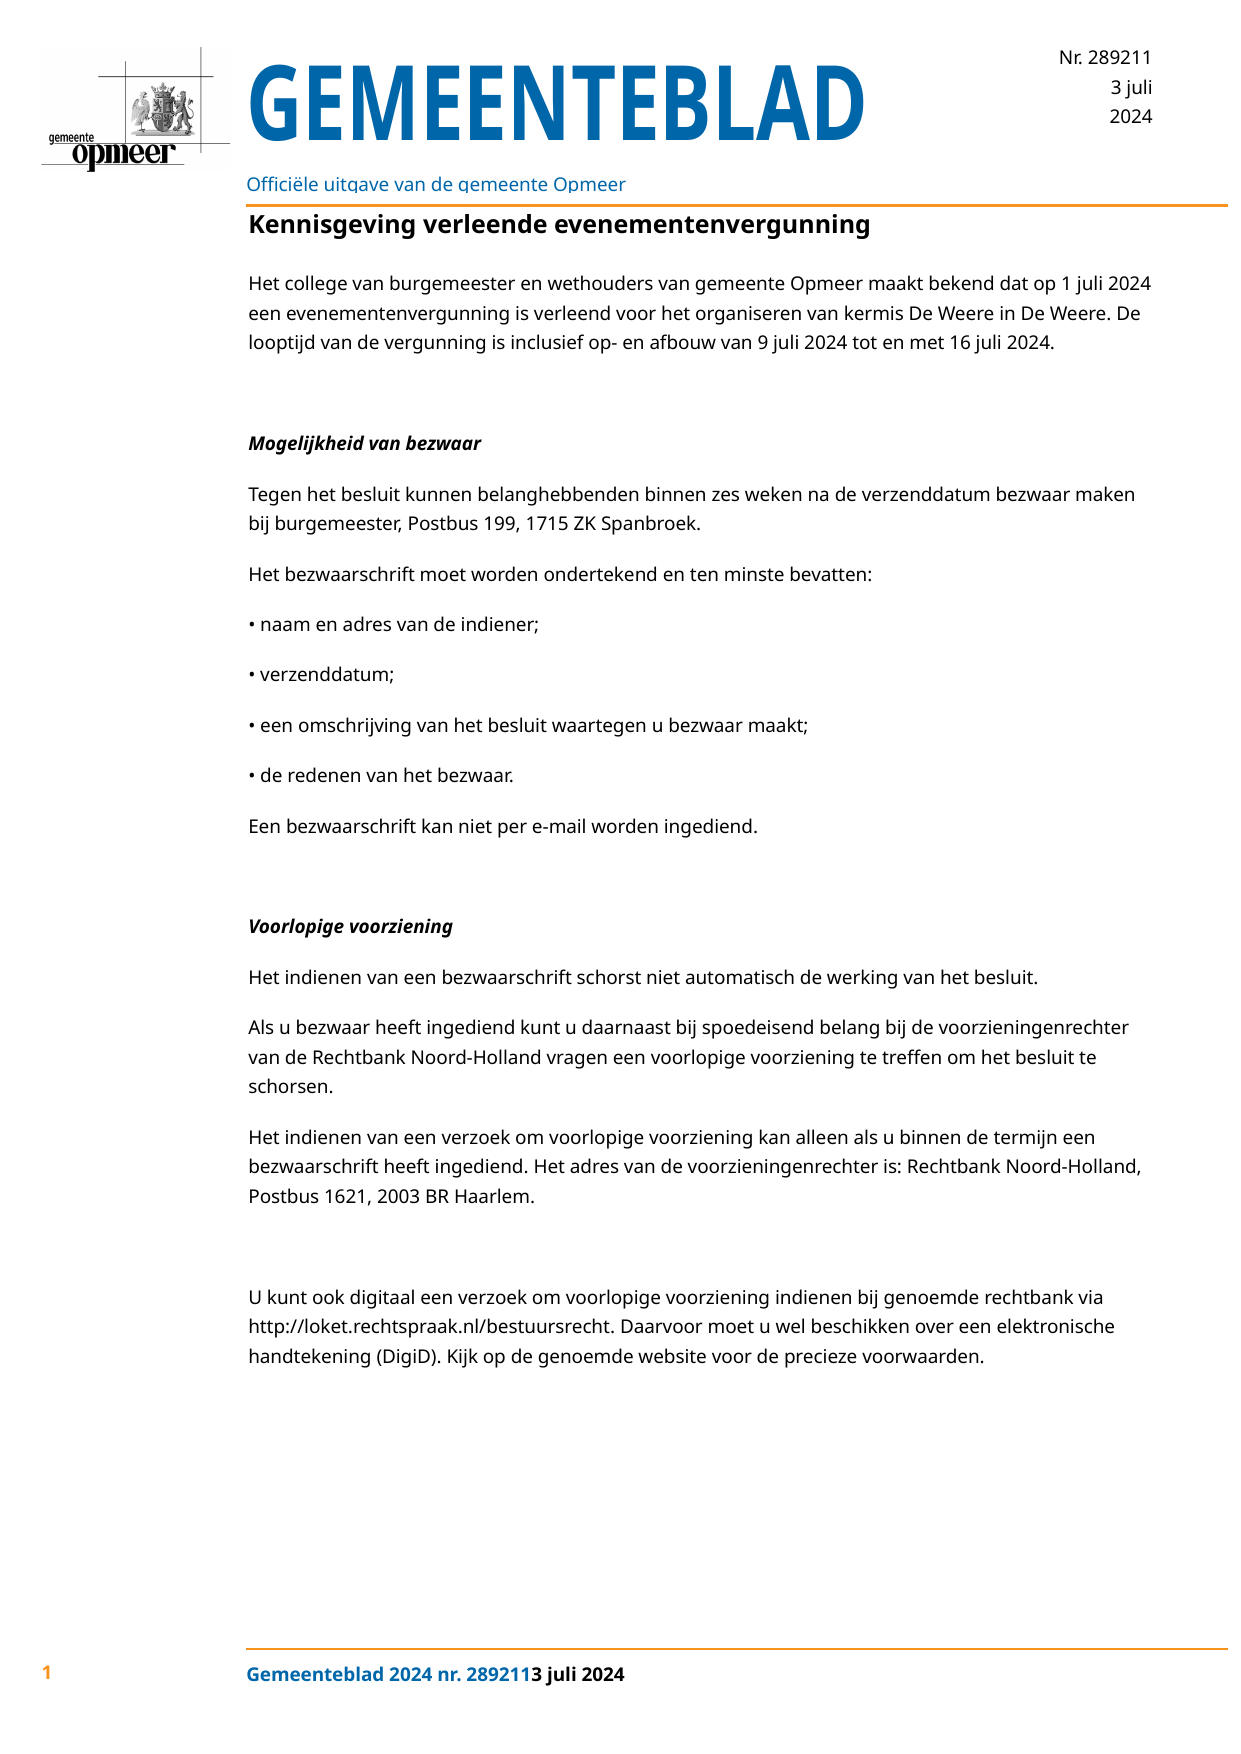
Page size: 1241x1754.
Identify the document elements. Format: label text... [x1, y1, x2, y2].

text Als u bezwaar heeft ingediend kunt u daarnaast bij spoedeisend belang bij de voorzieningenrechter van de Rechtbank Noord-Holland vragen een voorlopige voorziening te treffen om het besluit te schorsen. [248, 1014, 1152, 1099]
text Tegen het besluit kunnen belanghebbenden binnen zes weken na de verzenddatum bezwaar maken bij burgemeester, Postbus 199, 1715 ZK Spanbroek. [248, 481, 1152, 536]
text • naam en adres van de indiener; [248, 611, 1152, 637]
text Mogelijkheid van bezwaar [248, 430, 1152, 456]
text Het bezwaarschrift moet worden ondertekend en ten minste bevatten: [248, 561, 1152, 586]
text • de redenen van het bezwaar. [248, 762, 1152, 788]
text U kunt ook digitaal een verzoek om voorlopige voorziening indienen bij genoemde rechtbank via http://loket.rechtspraak.nl/bestuursrecht. Daarvoor moet u wel beschikken over een elektronische handtekening (DigiD). Kijk op de genoemde website voor de precieze voorwaarden. [248, 1284, 1152, 1369]
text Het indienen van een bezwaarschrift schorst niet automatisch de werking van het besluit. [248, 964, 1152, 990]
picture [41, 47, 231, 172]
text Het college van burgemeester en wethouders van gemeente Opmeer maakt bekend dat op 1 juli 2024 een evenementenvergunning is verleend voor het organiseren van kermis De Weere in De Weere. De looptijd van de vergunning is inclusief op- en afbouw van 9 juli 2024 tot en met 16 juli 2024. [248, 270, 1152, 355]
text • een omschrijving van het besluit waartegen u bezwaar maakt; [248, 712, 1152, 738]
text Kennisgeving verleende evenementenvergunning [248, 207, 1152, 241]
text • verzenddatum; [248, 662, 1152, 687]
text Voorlopige voorziening [248, 914, 1152, 939]
text Het indienen van een verzoek om voorlopige voorziening kan alleen als u binnen de termijn een bezwaarschrift heeft ingediend. Het adres van de voorzieningenrechter is: Rechtbank Noord-Holland, Postbus 1621, 2003 BR Haarlem. [248, 1124, 1152, 1209]
text Een bezwaarschrift kan niet per e-mail worden ingediend. [248, 813, 1152, 838]
